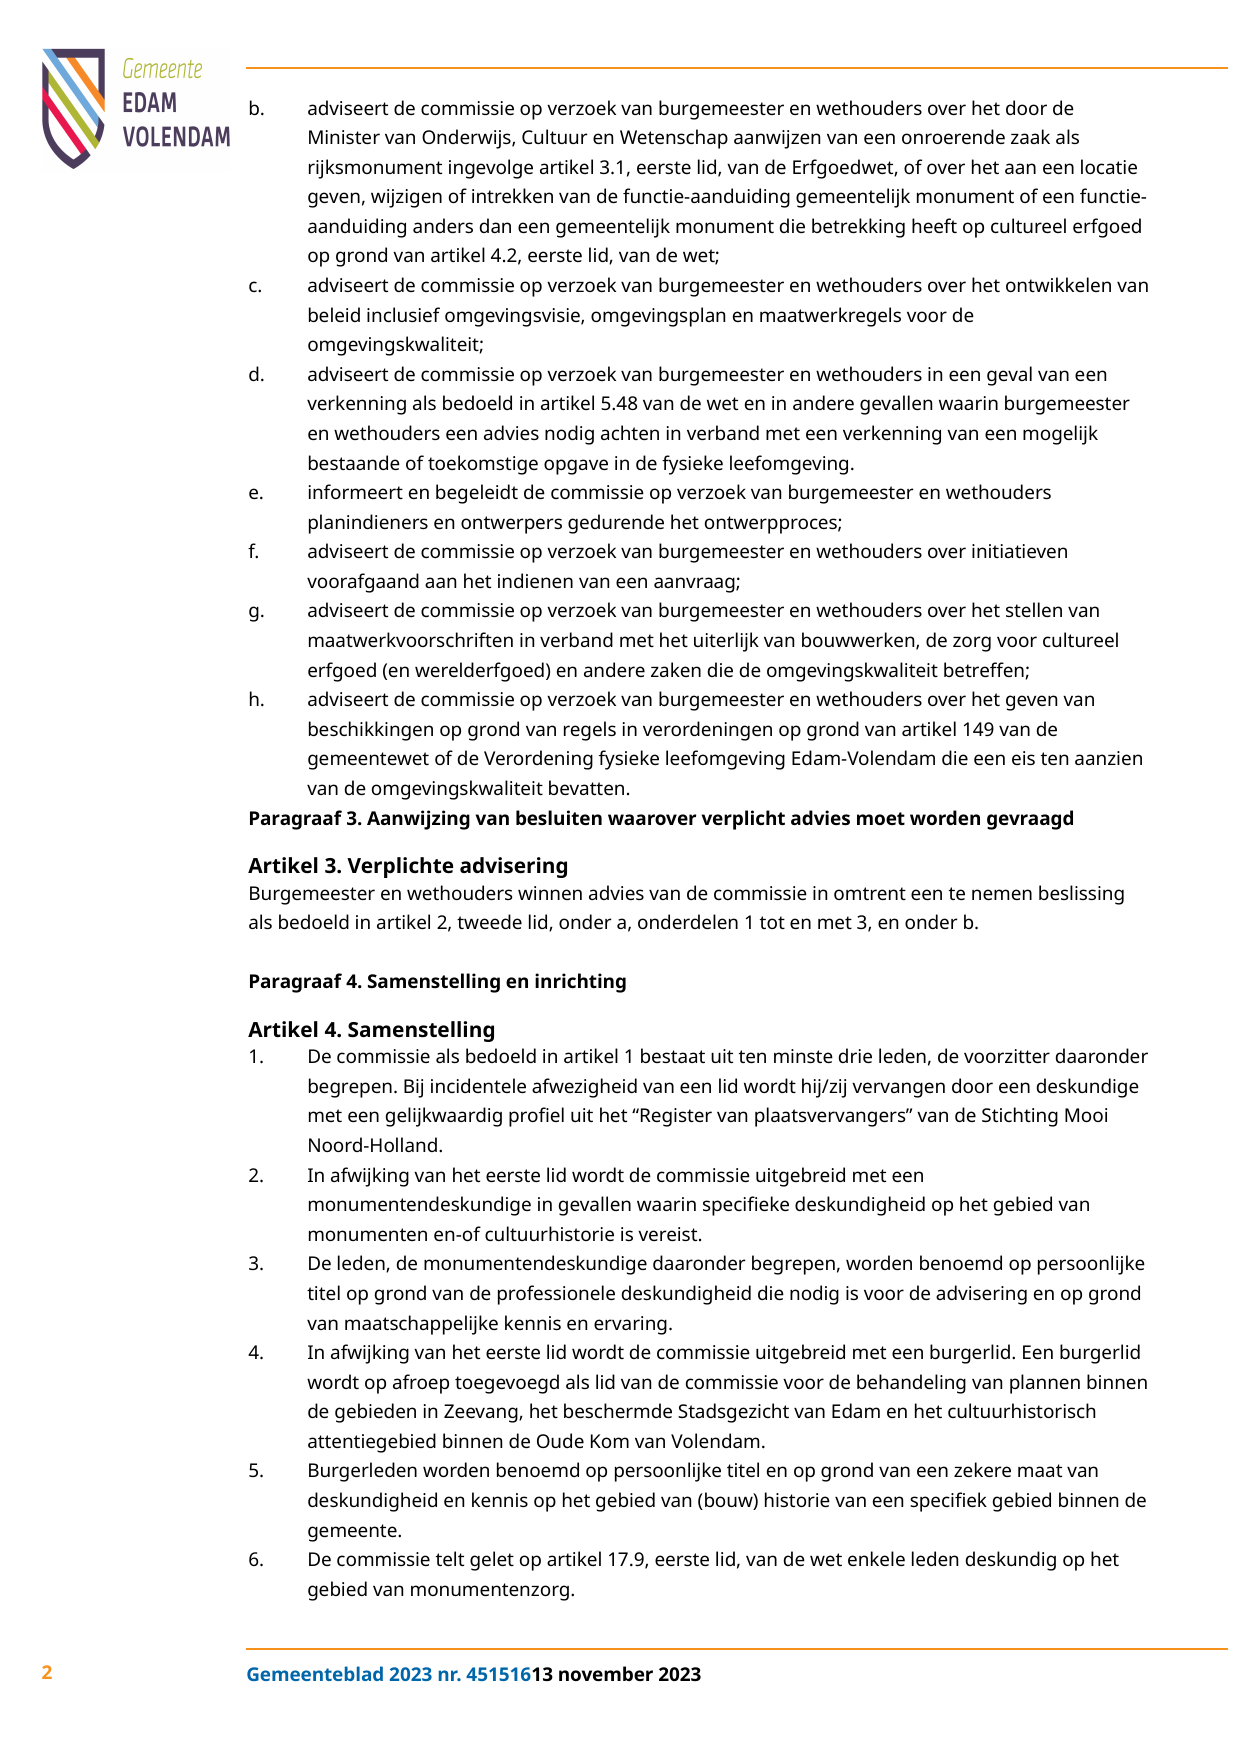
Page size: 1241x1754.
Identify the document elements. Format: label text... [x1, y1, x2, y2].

text Artikel 4. Samenstelling [248, 1015, 1152, 1043]
list adviseert de commissie op verzoek van burgemeester en wethouders over het ontwikkelen van beleid inclusief omgevingsvisie, omgevingsplan en maatwerkregels voor de omgevingskwaliteit; [248, 272, 1152, 357]
text Artikel 3. Verplichte advisering [248, 851, 1152, 880]
list De leden, de monumentendeskundige daaronder begrepen, worden benoemd op persoonlijke titel op grond van de professionele deskundigheid die nodig is voor de advisering en op grond van maatschappelijke kennis en ervaring. [248, 1251, 1152, 1336]
list adviseert de commissie op verzoek van burgemeester en wethouders over initiatieven voorafgaand aan het indienen van een aanvraag; [248, 538, 1152, 594]
text Paragraaf 3. Aanwijzing van besluiten waarover verplicht advies moet worden gevraagd [248, 805, 1152, 831]
list De commissie als bedoeld in artikel 1 bestaat uit ten minste drie leden, de voorzitter daaronder begrepen. Bij incidentele afwezigheid van een lid wordt hij/zij vervangen door een deskundige met een gelijkwaardig profiel uit het “Register van plaatsvervangers” van de Stichting Mooi Noord-Holland. [248, 1043, 1152, 1158]
list In afwijking van het eerste lid wordt de commissie uitgebreid met een monumentendeskundige in gevallen waarin specifieke deskundigheid op het gebied van monumenten en-of cultuurhistorie is vereist. [248, 1162, 1152, 1247]
list In afwijking van het eerste lid wordt de commissie uitgebreid met een burgerlid. Een burgerlid wordt op afroep toegevoegd als lid van de commissie voor de behandeling van plannen binnen de gebieden in Zeevang, het beschermde Stadsgezicht van Edam en het cultuurhistorisch attentiegebied binnen de Oude Kom van Volendam. [248, 1339, 1152, 1454]
list Burgerleden worden benoemd op persoonlijke titel en op grond van een zekere maat van deskundigheid en kennis op het gebied van (bouw) historie van een specifiek gebied binnen de gemeente. [248, 1458, 1152, 1543]
text Paragraaf 4. Samenstelling en inrichting [248, 968, 1152, 994]
list De commissie telt gelet op artikel 17.9, eerste lid, van de wet enkele leden deskundig op het gebied van monumentenzorg. [248, 1546, 1152, 1602]
list adviseert de commissie op verzoek van burgemeester en wethouders over het geven van beschikkingen op grond van regels in verordeningen op grond van artikel 149 van de gemeentewet of de Verordening fysieke leefomgeving Edam-Volendam die een eis ten aanzien van de omgevingskwaliteit bevatten. [248, 686, 1152, 801]
text Burgemeester en wethouders winnen advies van de commissie in omtrent een te nemen beslissing als bedoeld in artikel 2, tweede lid, onder a, onderdelen 1 tot en met 3, en onder b. [248, 880, 1152, 935]
list adviseert de commissie op verzoek van burgemeester en wethouders over het door de Minister van Onderwijs, Cultuur en Wetenschap aanwijzen van een onroerende zaak als rijksmonument ingevolge artikel 3.1, eerste lid, van de Erfgoedwet, of over het aan een locatie geven, wijzigen of intrekken van de functie-aanduiding gemeentelijk monument of een functie-aanduiding anders dan een gemeentelijk monument die betrekking heeft op cultureel erfgoed op grond van artikel 4.2, eerste lid, van de wet; [248, 95, 1152, 268]
list adviseert de commissie op verzoek van burgemeester en wethouders in een geval van een verkenning als bedoeld in artikel 5.48 van de wet en in andere gevallen waarin burgemeester en wethouders een advies nodig achten in verband met een verkenning van een mogelijk bestaande of toekomstige opgave in de fysieke leefomgeving. [248, 361, 1152, 476]
picture [41, 47, 231, 172]
list informeert en begeleidt de commissie op verzoek van burgemeester en wethouders planindieners en ontwerpers gedurende het ontwerpproces; [248, 479, 1152, 535]
list adviseert de commissie op verzoek van burgemeester en wethouders over het stellen van maatwerkvoorschriften in verband met het uiterlijk van bouwwerken, de zorg voor cultureel erfgoed (en werelderfgoed) en andere zaken die de omgevingskwaliteit betreffen; [248, 598, 1152, 683]
